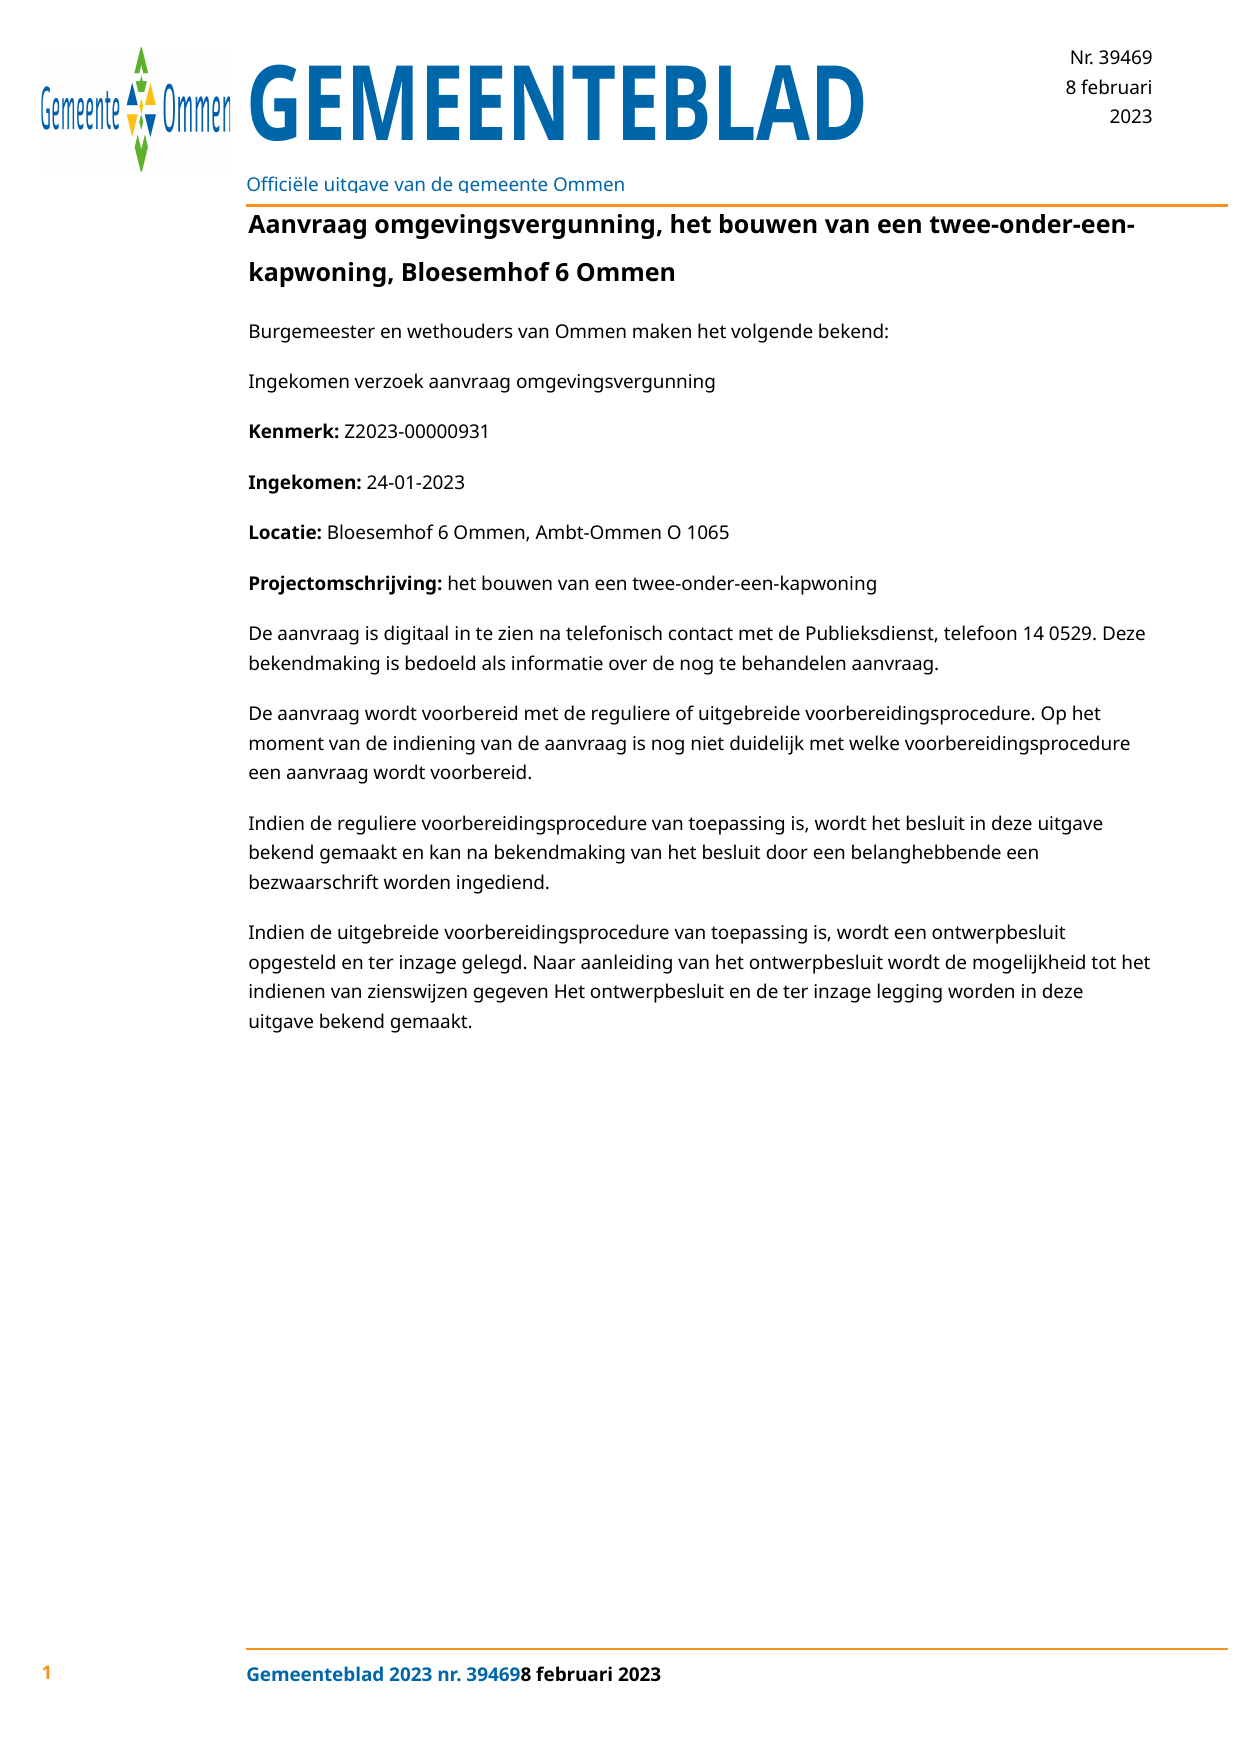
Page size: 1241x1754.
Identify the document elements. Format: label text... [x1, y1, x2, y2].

text Indien de reguliere voorbereidingsprocedure van toepassing is, wordt het besluit in deze uitgave bekend gemaakt en kan na bekendmaking van het besluit door een belanghebbende een bezwaarschrift worden ingediend. [248, 810, 1152, 895]
text Aanvraag omgevingsvergunning, het bouwen van een twee-onder-een-kapwoning, Bloesemhof 6 Ommen [248, 207, 1152, 288]
text Kenmerk: Z2023-00000931 [248, 419, 1152, 444]
text Ingekomen verzoek aanvraag omgevingsvergunning [248, 368, 1152, 394]
text Projectomschrijving: het bouwen van een twee-onder-een-kapwoning [248, 570, 1152, 596]
picture [41, 47, 231, 172]
text De aanvraag wordt voorbereid met de reguliere of uitgebreide voorbereidingsprocedure. Op het moment van de indiening van de aanvraag is nog niet duidelijk met welke voorbereidingsprocedure een aanvraag wordt voorbereid. [248, 700, 1152, 785]
text Indien de uitgebreide voorbereidingsprocedure van toepassing is, wordt een ontwerpbesluit opgesteld en ter inzage gelegd. Naar aanleiding van het ontwerpbesluit wordt de mogelijkheid tot het indienen van zienswijzen gegeven Het ontwerpbesluit en de ter inzage legging worden in deze uitgave bekend gemaakt. [248, 919, 1152, 1034]
text Ingekomen: 24-01-2023 [248, 469, 1152, 495]
text Burgemeester en wethouders van Ommen maken het volgende bekend: [248, 318, 1152, 344]
text De aanvraag is digitaal in te zien na telefonisch contact met de Publieksdienst, telefoon 14 0529. Deze bekendmaking is bedoeld als informatie over de nog te behandelen aanvraag. [248, 620, 1152, 676]
text Locatie: Bloesemhof 6 Ommen, Ambt-Ommen O 1065 [248, 519, 1152, 545]
